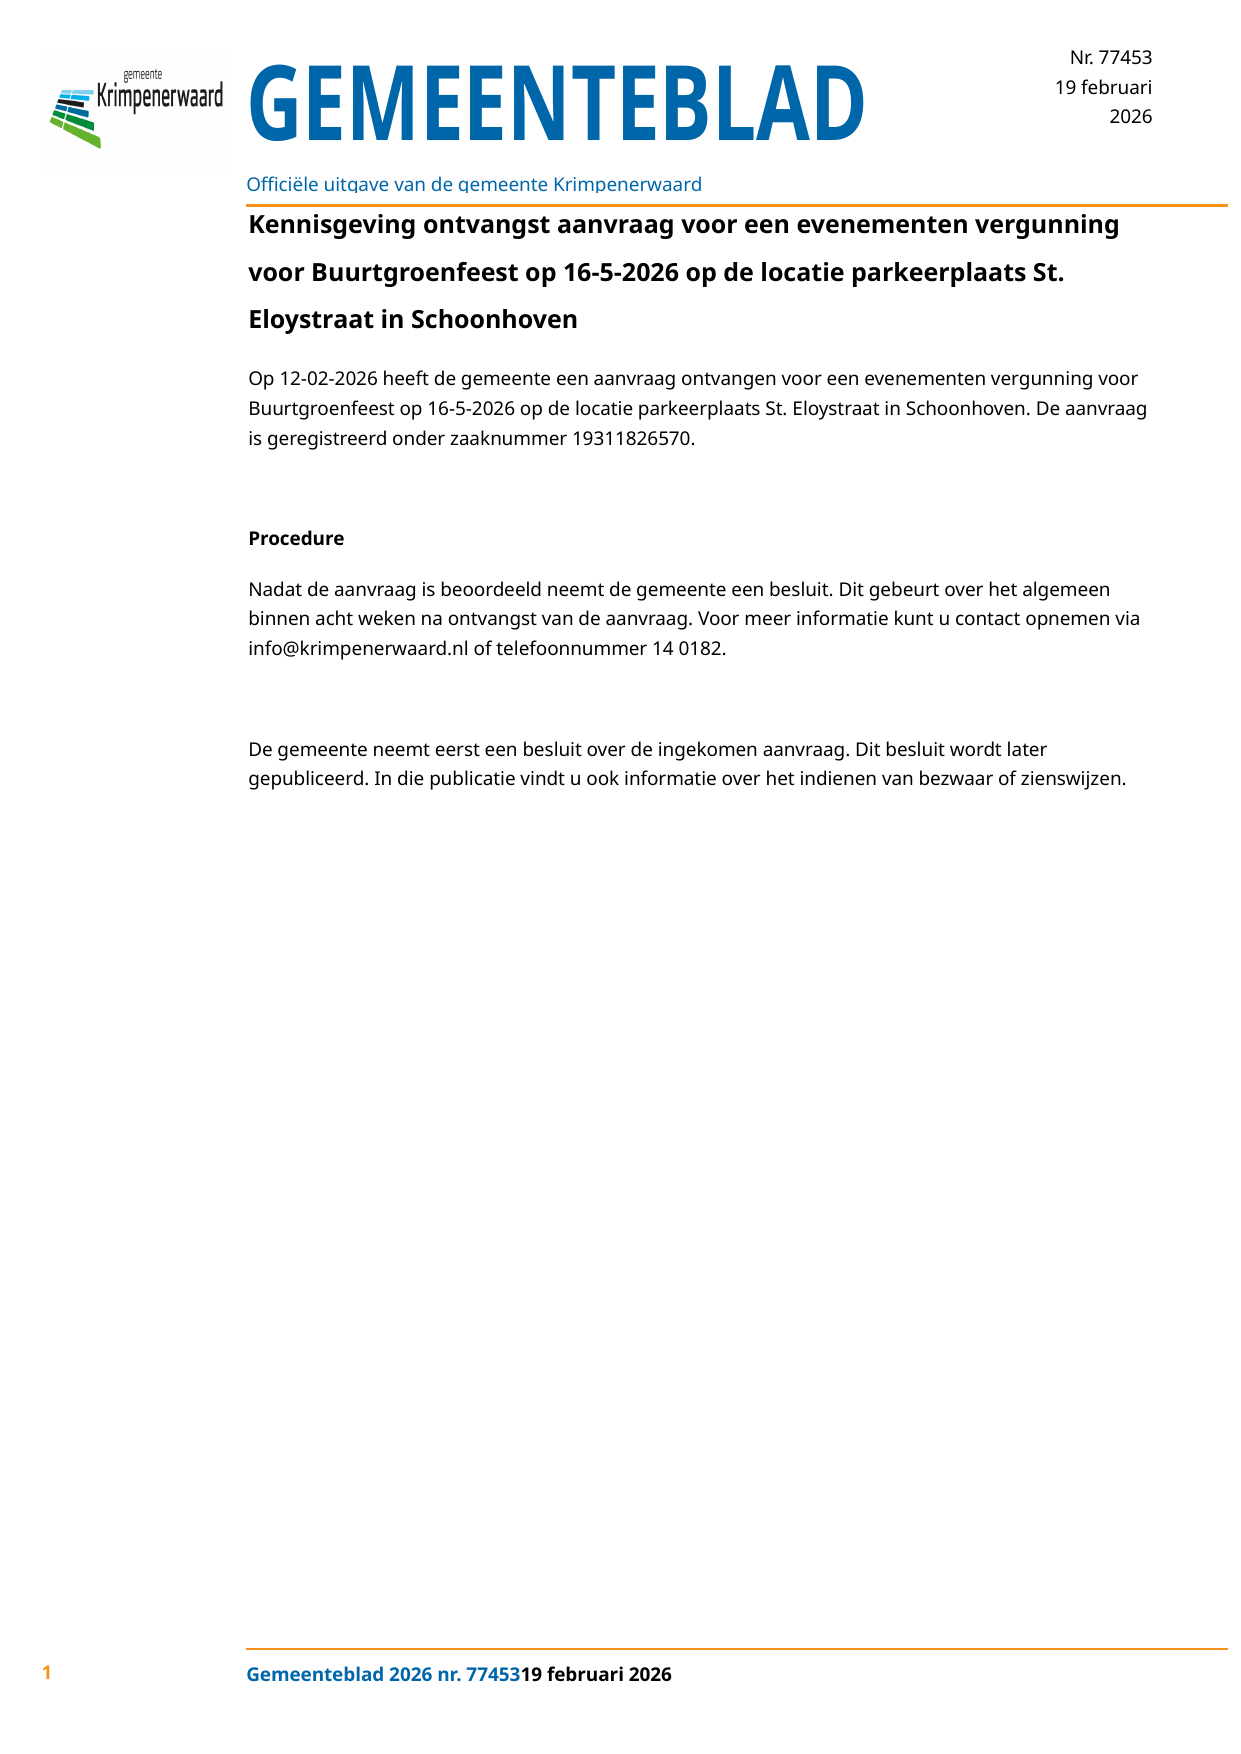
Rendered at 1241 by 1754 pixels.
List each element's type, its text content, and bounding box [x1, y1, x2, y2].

text Kennisgeving ontvangst aanvraag voor een evenementen vergunning voor Buurtgroenfeest op 16-5-2026 op de locatie parkeerplaats St. Eloystraat in Schoonhoven [248, 207, 1152, 336]
picture [41, 47, 231, 172]
text Nadat de aanvraag is beoordeeld neemt de gemeente een besluit. Dit gebeurt over het algemeen binnen acht weken na ontvangst van de aanvraag. Voor meer informatie kunt u contact opnemen via info@krimpenerwaard.nl of telefoonnummer 14 0182. [248, 576, 1152, 661]
text De gemeente neemt eerst een besluit over de ingekomen aanvraag. Dit besluit wordt later gepubliceerd. In die publicatie vindt u ook informatie over het indienen van bezwaar of zienswijzen. [248, 736, 1152, 791]
text Procedure [248, 526, 1152, 551]
text Op 12-02-2026 heeft de gemeente een aanvraag ontvangen voor een evenementen vergunning voor Buurtgroenfeest op 16-5-2026 op de locatie parkeerplaats St. Eloystraat in Schoonhoven. De aanvraag is geregistreerd onder zaaknummer 19311826570. [248, 366, 1152, 450]
